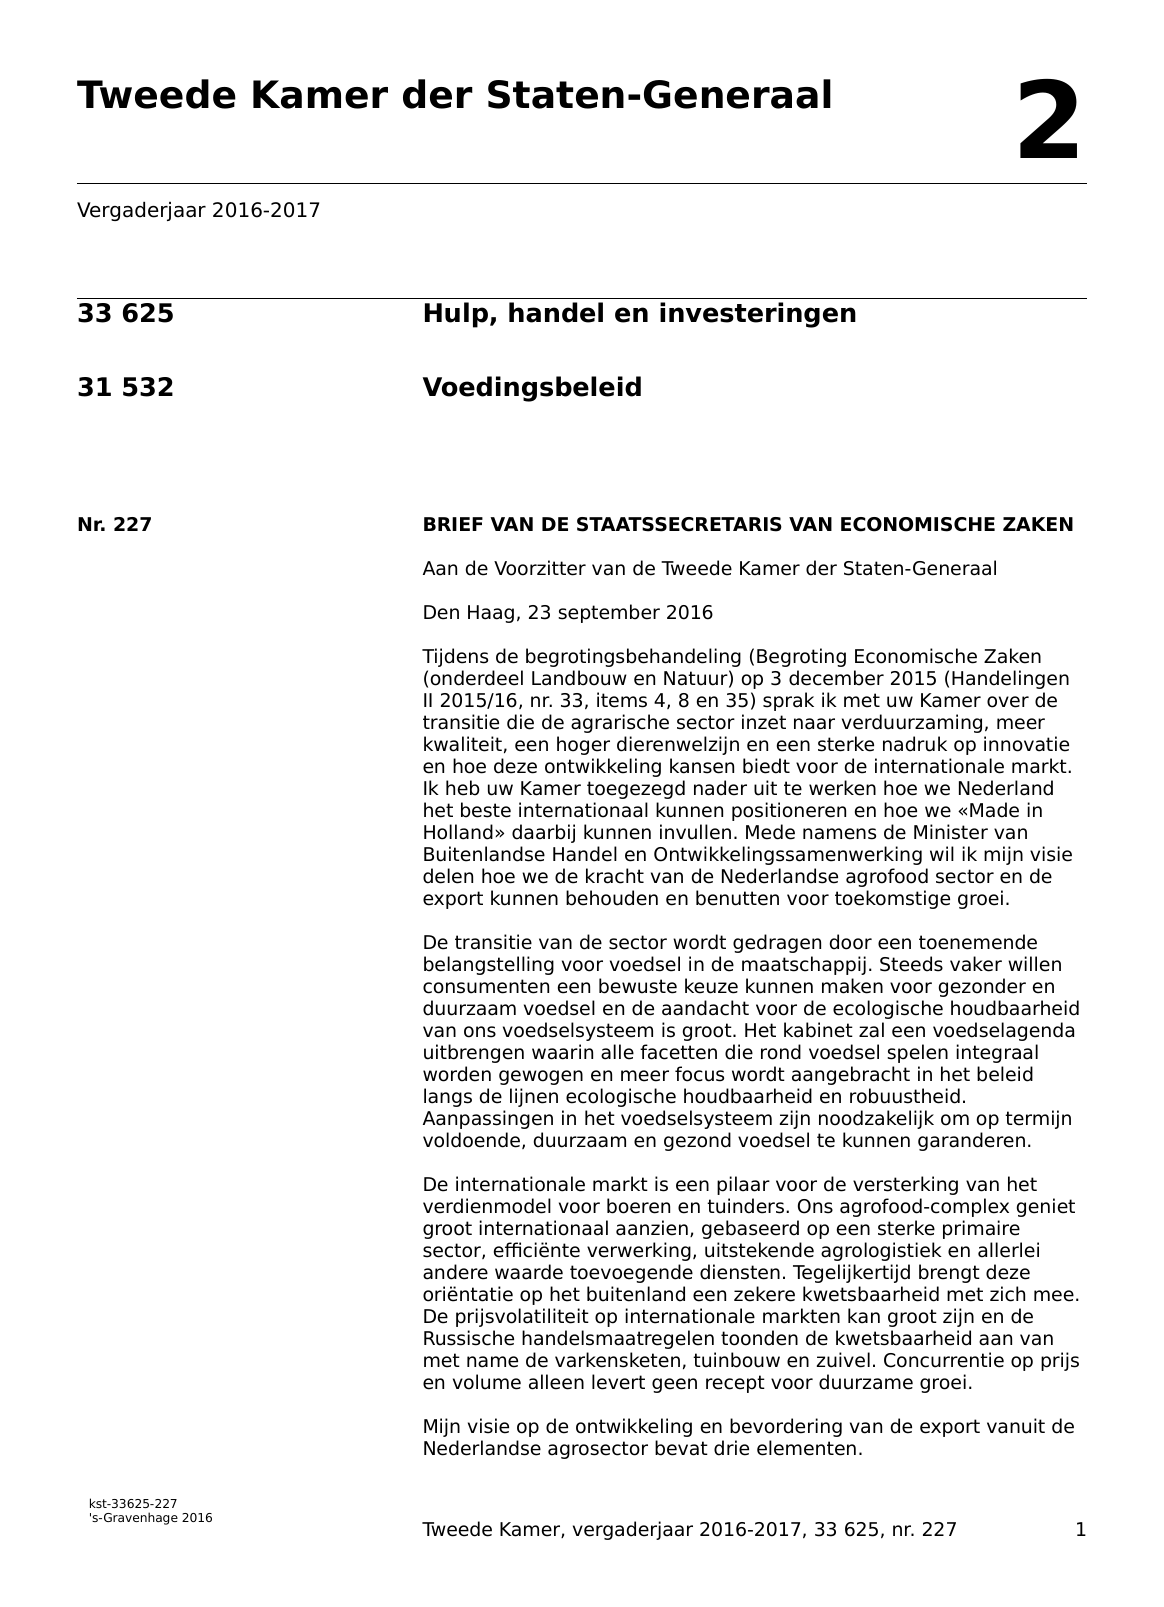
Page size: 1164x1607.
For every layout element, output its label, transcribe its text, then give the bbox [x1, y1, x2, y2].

text Tijdens de begrotingsbehandeling (Begroting Economische Zaken (onderdeel Landbouw en Natuur) op 3 december 2015 (Handelingen II 2015/16, nr. 33, items 4, 8 en 35) sprak ik met uw Kamer over de transitie die de agrarische sector inzet naar verduurzaming, meer kwaliteit, een hoger dierenwelzijn en een sterke nadruk op innovatie en hoe deze ontwikkeling kansen biedt voor de internationale markt. Ik heb uw Kamer toegezegd nader uit te werken hoe we Nederland het beste internationaal kunnen positioneren en hoe we «Made in Holland» daarbij kunnen invullen. Mede namens de Minister van Buitenlandse Handel en Ontwikkelingssamenwerking wil ik mijn visie delen hoe we de kracht van de Nederlandse agrofood sector en de export kunnen behouden en benutten voor toekomstige groei. [422, 646, 1087, 910]
text De transitie van de sector wordt gedragen door een toenemende belangstelling voor voedsel in de maatschappij. Steeds vaker willen consumenten een bewuste keuze kunnen maken voor gezonder en duurzaam voedsel en de aandacht voor de ecologische houdbaarheid van ons voedselsysteem is groot. Het kabinet zal een voedselagenda uitbrengen waarin alle facetten die rond voedsel spelen integraal worden gewogen en meer focus wordt aangebracht in het beleid langs de lijnen ecologische houdbaarheid en robuustheid. Aanpassingen in het voedselsysteem zijn noodzakelijk om op termijn voldoende, duurzaam en gezond voedsel te kunnen garanderen. [422, 932, 1087, 1152]
text 's-Gravenhage 2016 [88, 1511, 323, 1525]
subtitle 31 532 Voedingsbeleid [77, 373, 1087, 403]
subtitle 33 625 Hulp, handel en investeringen [77, 299, 1087, 329]
text Mijn visie op de ontwikkeling en bevordering van de export vanuit de Nederlandse agrosector bevat drie elementen. [422, 1416, 1087, 1460]
table_header 2 [886, 59, 1087, 183]
text Den Haag, 23 september 2016 [422, 602, 1087, 624]
subtitle Nr. 227 BRIEF VAN DE STAATSSECRETARIS VAN ECONOMISCHE ZAKEN [77, 514, 1087, 536]
table_header Tweede Kamer der Staten-Generaal [77, 59, 886, 183]
text De internationale markt is een pilaar voor de versterking van het verdienmodel voor boeren en tuinders. Ons agrofood-complex geniet groot internationaal aanzien, gebaseerd op een sterke primaire sector, efficiënte verwerking, uitstekende agrologistiek en allerlei andere waarde toevoegende diensten. Tegelijkertijd brengt deze oriëntatie op het buitenland een zekere kwetsbaarheid met zich mee. De prijsvolatiliteit op internationale markten kan groot zijn en de Russische handelsmaatregelen toonden de kwetsbaarheid aan van met name de varkensketen, tuinbouw en zuivel. Concurrentie op prijs en volume alleen levert geen recept voor duurzame groei. [422, 1174, 1087, 1394]
table_cell Vergaderjaar 2016-2017 [77, 184, 1087, 298]
text Aan de Voorzitter van de Tweede Kamer der Staten-Generaal [422, 558, 1087, 580]
text kst-33625-227 [88, 1497, 323, 1511]
